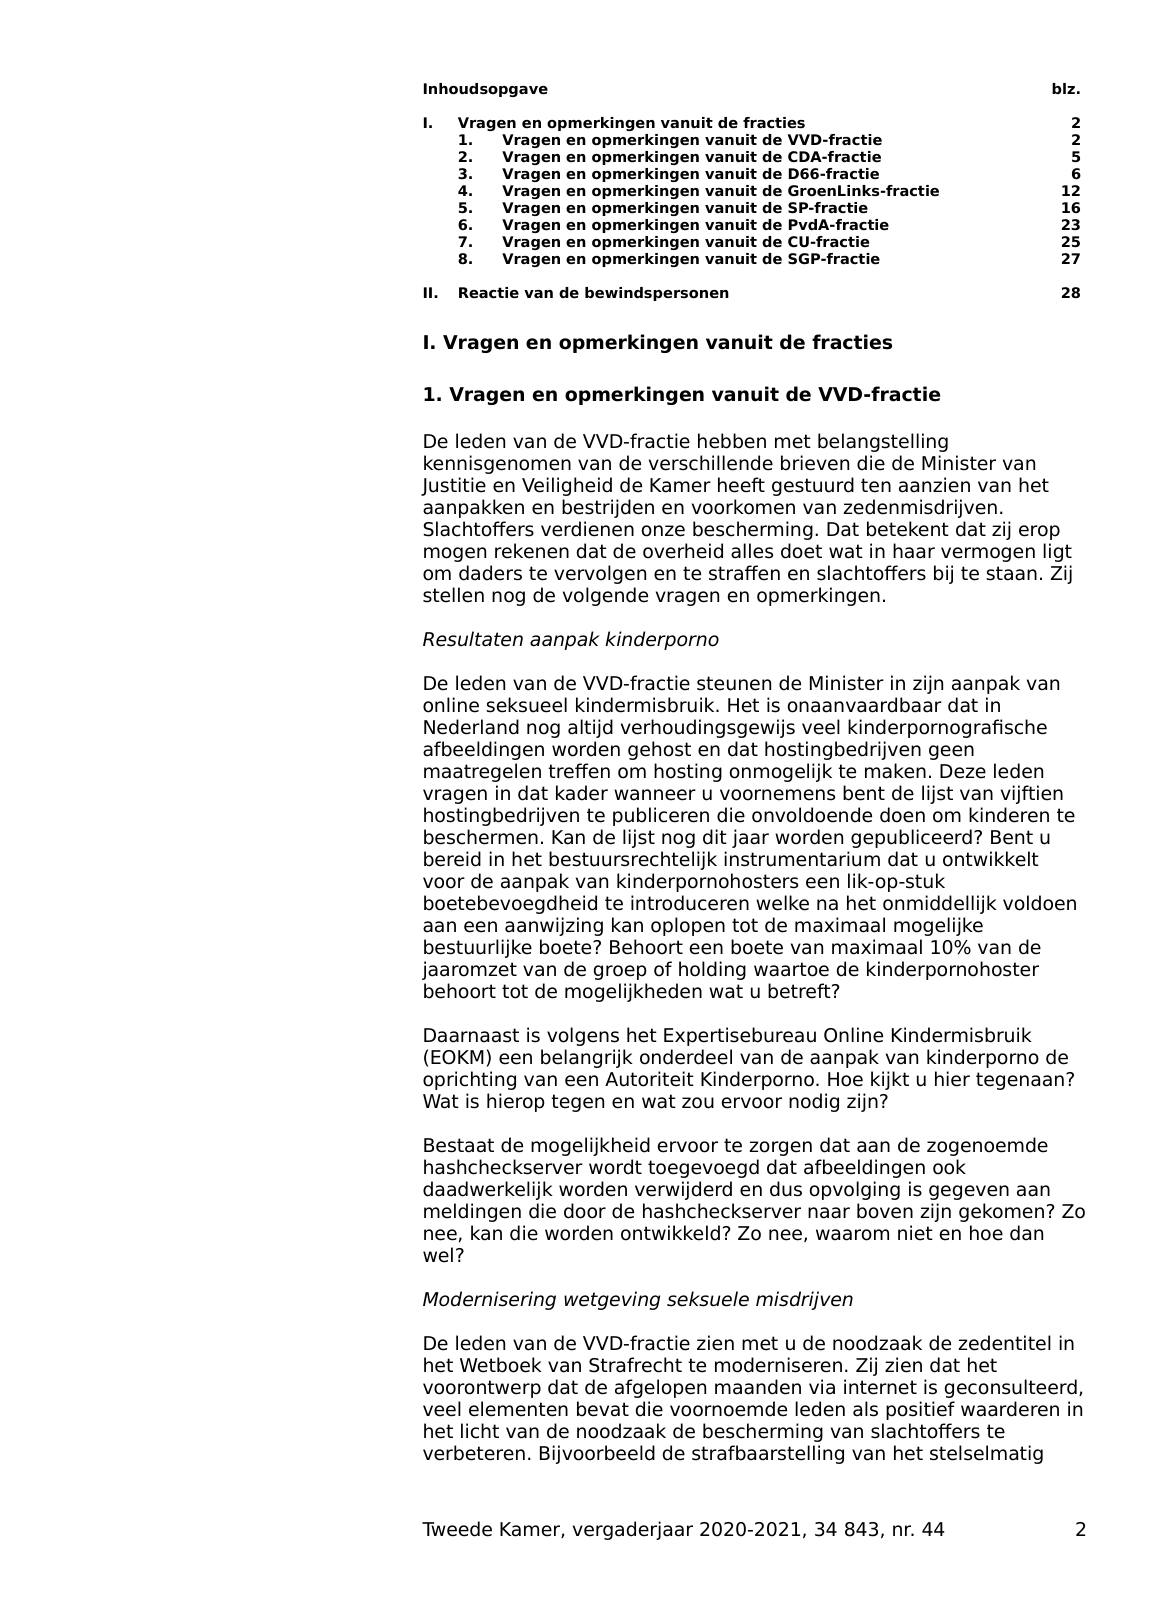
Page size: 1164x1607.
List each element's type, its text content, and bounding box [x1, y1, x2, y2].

text De leden van de VVD-fractie zien met u de noodzaak de zedentitel in het Wetboek van Strafrecht te moderniseren. Zij zien dat het voorontwerp dat de afgelopen maanden via internet is geconsulteerd, veel elementen bevat die voornoemde leden als positief waarderen in het licht van de noodzaak de bescherming van slachtoffers te verbeteren. Bijvoorbeeld de strafbaarstelling van het stelselmatig [422, 1333, 1087, 1465]
table_cell Vragen en opmerkingen vanuit de VVD-fractie [496, 132, 1028, 149]
table_cell [452, 268, 496, 285]
table_cell [422, 183, 452, 200]
table_cell 27 [1028, 251, 1087, 268]
table_cell Vragen en opmerkingen vanuit de PvdA-fractie [496, 217, 1028, 234]
table_cell 28 [1028, 285, 1087, 302]
text De leden van de VVD-fractie steunen de Minister in zijn aanpak van online seksueel kindermisbruik. Het is onaanvaardbaar dat in Nederland nog altijd verhoudingsgewijs veel kinderpornografische afbeeldingen worden gehost en dat hostingbedrijven geen maatregelen treffen om hosting onmogelijk te maken. Deze leden vragen in dat kader wanneer u voornemens bent de lijst van vijftien hostingbedrijven te publiceren die onvoldoende doen om kinderen te beschermen. Kan de lijst nog dit jaar worden gepubliceerd? Bent u bereid in het bestuursrechtelijk instrumentarium dat u ontwikkelt voor de aanpak van kinderpornohosters een lik-op-stuk boetebevoegdheid te introduceren welke na het onmiddellijk voldoen aan een aanwijzing kan oplopen tot de maximaal mogelijke bestuurlijke boete? Behoort een boete van maximaal 10% van de jaaromzet van de groep of holding waartoe de kinderpornohoster behoort tot de mogelijkheden wat u betreft? [422, 673, 1087, 1002]
table_cell 2. [452, 149, 496, 166]
table_cell [422, 268, 452, 285]
table_cell 16 [1028, 200, 1087, 217]
table_cell Vragen en opmerkingen vanuit de CU-fractie [496, 234, 1028, 251]
table_cell 6 [1028, 166, 1087, 183]
table_cell [422, 98, 452, 115]
table_cell [422, 200, 452, 217]
table_cell 1. [452, 132, 496, 149]
table_cell Vragen en opmerkingen vanuit de CDA-fractie [496, 149, 1028, 166]
table_cell [422, 217, 452, 234]
table_cell 23 [1028, 217, 1087, 234]
table_header Inhoudsopgave [422, 81, 1028, 98]
table_cell [422, 166, 452, 183]
table_cell Vragen en opmerkingen vanuit de SP-fractie [496, 200, 1028, 217]
subtitle Modernisering wetgeving seksuele misdrijven [422, 1289, 1087, 1311]
table_cell [496, 98, 1028, 115]
table_cell [422, 234, 452, 251]
table_cell 5 [1028, 149, 1087, 166]
subtitle I. Vragen en opmerkingen vanuit de fracties [422, 332, 1087, 354]
table_cell [452, 98, 496, 115]
table_cell [422, 149, 452, 166]
table_cell Vragen en opmerkingen vanuit de D66-fractie [496, 166, 1028, 183]
table_cell Vragen en opmerkingen vanuit de SGP-fractie [496, 251, 1028, 268]
table_cell 6. [452, 217, 496, 234]
table_cell 2 [1028, 115, 1087, 132]
table_cell [422, 132, 452, 149]
table_cell [422, 251, 452, 268]
table_cell 12 [1028, 183, 1087, 200]
text De leden van de VVD-fractie hebben met belangstelling kennisgenomen van de verschillende brieven die de Minister van Justitie en Veiligheid de Kamer heeft gestuurd ten aanzien van het aanpakken en bestrijden en voorkomen van zedenmisdrijven. Slachtoffers verdienen onze bescherming. Dat betekent dat zij erop mogen rekenen dat de overheid alles doet wat in haar vermogen ligt om daders te vervolgen en te straffen en slachtoffers bij te staan. Zij stellen nog de volgende vragen en opmerkingen. [422, 431, 1087, 606]
table_cell [496, 268, 1028, 285]
table_cell 2 [1028, 132, 1087, 149]
table_cell I. [422, 115, 452, 132]
table_cell Vragen en opmerkingen vanuit de GroenLinks-fractie [496, 183, 1028, 200]
table_cell 25 [1028, 234, 1087, 251]
text Bestaat de mogelijkheid ervoor te zorgen dat aan de zogenoemde hashcheckserver wordt toegevoegd dat afbeeldingen ook daadwerkelijk worden verwijderd en dus opvolging is gegeven aan meldingen die door de hashcheckserver naar boven zijn gekomen? Zo nee, kan die worden ontwikkeld? Zo nee, waarom niet en hoe dan wel? [422, 1135, 1087, 1267]
table_cell 7. [452, 234, 496, 251]
table_cell [1028, 98, 1087, 115]
table_cell 4. [452, 183, 496, 200]
table_cell 8. [452, 251, 496, 268]
table_cell Reactie van de bewindspersonen [452, 285, 1028, 302]
table_cell 5. [452, 200, 496, 217]
table_cell Vragen en opmerkingen vanuit de fracties [452, 115, 1028, 132]
subtitle Resultaten aanpak kinderporno [422, 629, 1087, 651]
table_cell 3. [452, 166, 496, 183]
table_cell II. [422, 285, 452, 302]
subtitle 1. Vragen en opmerkingen vanuit de VVD-fractie [422, 384, 1087, 406]
table_header blz. [1028, 81, 1087, 98]
text Daarnaast is volgens het Expertisebureau Online Kindermisbruik (EOKM) een belangrijk onderdeel van de aanpak van kinderporno de oprichting van een Autoriteit Kinderporno. Hoe kijkt u hier tegenaan? Wat is hierop tegen en wat zou ervoor nodig zijn? [422, 1025, 1087, 1113]
table_cell [1028, 268, 1087, 285]
